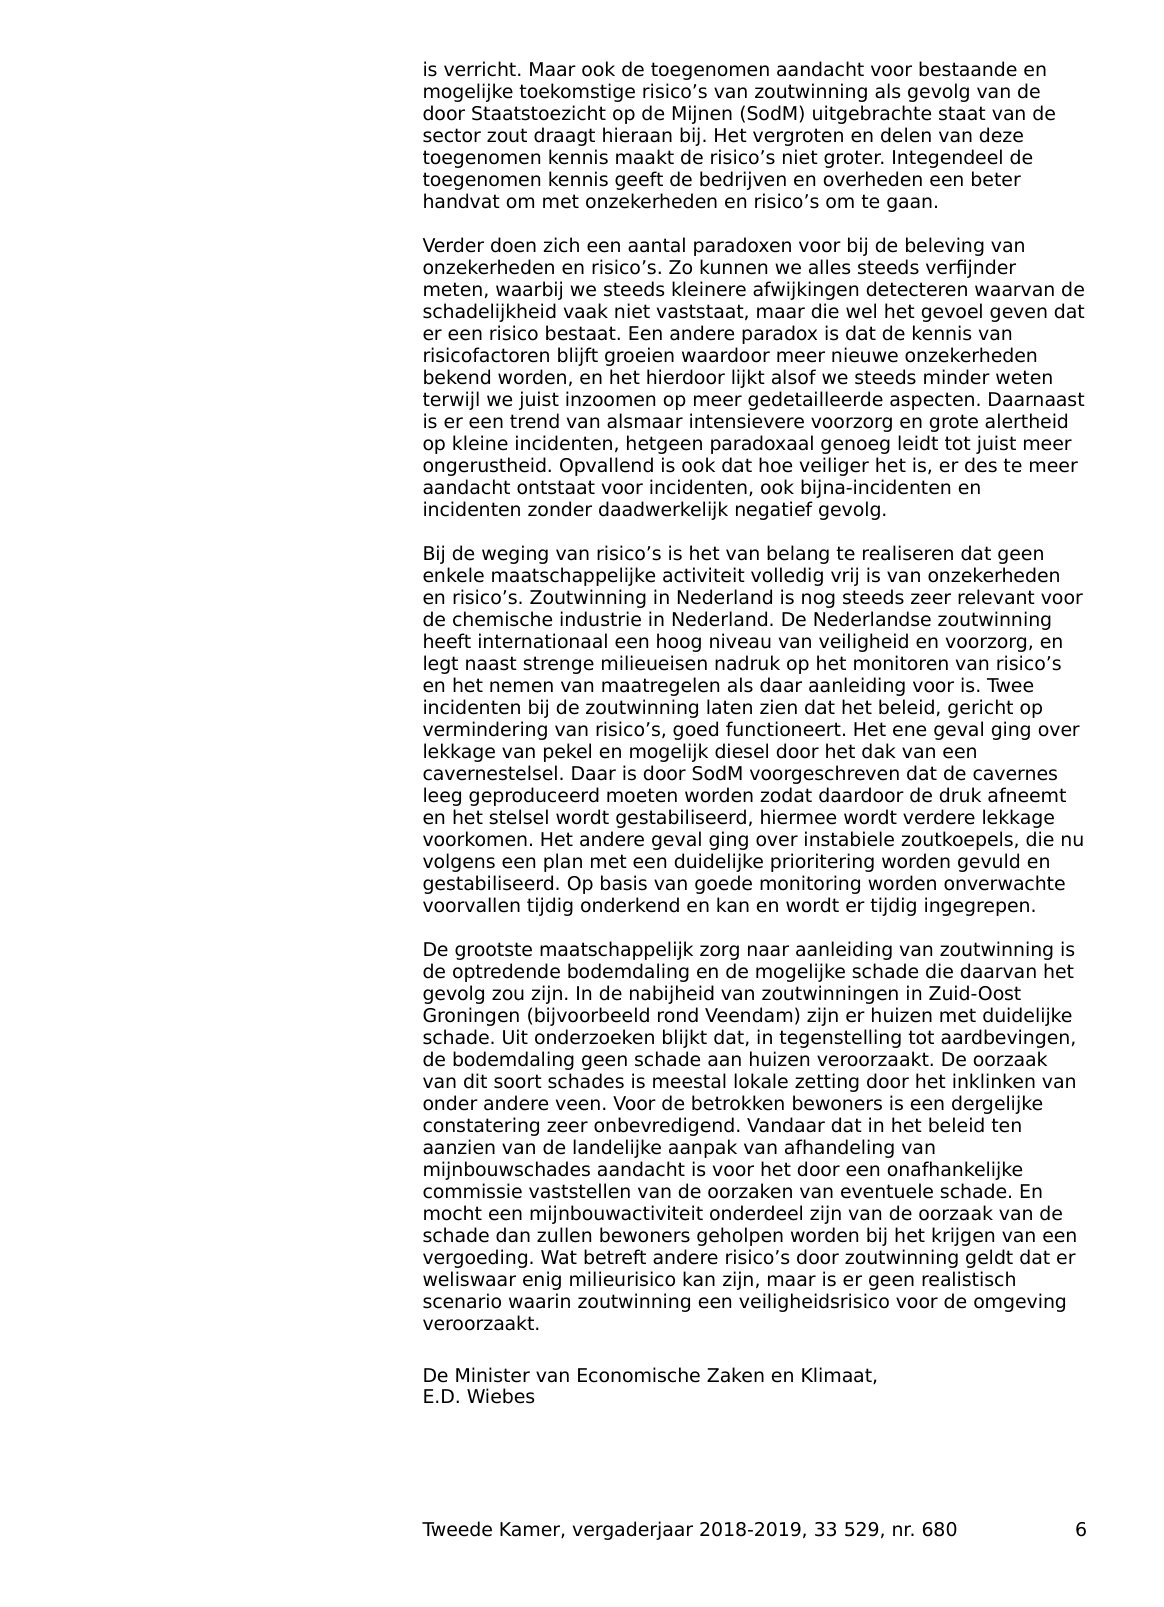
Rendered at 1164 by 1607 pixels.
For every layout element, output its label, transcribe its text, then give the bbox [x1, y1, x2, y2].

text Verder doen zich een aantal paradoxen voor bij de beleving van onzekerheden en risico’s. Zo kunnen we alles steeds verfijnder meten, waarbij we steeds kleinere afwijkingen detecteren waarvan de schadelijkheid vaak niet vaststaat, maar die wel het gevoel geven dat er een risico bestaat. Een andere paradox is dat de kennis van risicofactoren blijft groeien waardoor meer nieuwe onzekerheden bekend worden, en het hierdoor lijkt alsof we steeds minder weten terwijl we juist inzoomen op meer gedetailleerde aspecten. Daarnaast is er een trend van alsmaar intensievere voorzorg en grote alertheid op kleine incidenten, hetgeen paradoxaal genoeg leidt tot juist meer ongerustheid. Opvallend is ook dat hoe veiliger het is, er des te meer aandacht ontstaat voor incidenten, ook bijna-incidenten en incidenten zonder daadwerkelijk negatief gevolg. [422, 235, 1087, 521]
text De Minister van Economische Zaken en Klimaat, E.D. Wiebes [422, 1364, 1087, 1408]
text is verricht. Maar ook de toegenomen aandacht voor bestaande en mogelijke toekomstige risico’s van zoutwinning als gevolg van de door Staatstoezicht op de Mijnen (SodM) uitgebrachte staat van de sector zout draagt hieraan bij. Het vergroten en delen van deze toegenomen kennis maakt de risico’s niet groter. Integendeel de toegenomen kennis geeft de bedrijven en overheden een beter handvat om met onzekerheden en risico’s om te gaan. [422, 59, 1087, 213]
text Bij de weging van risico’s is het van belang te realiseren dat geen enkele maatschappelijke activiteit volledig vrij is van onzekerheden en risico’s. Zoutwinning in Nederland is nog steeds zeer relevant voor de chemische industrie in Nederland. De Nederlandse zoutwinning heeft internationaal een hoog niveau van veiligheid en voorzorg, en legt naast strenge milieueisen nadruk op het monitoren van risico’s en het nemen van maatregelen als daar aanleiding voor is. Twee incidenten bij de zoutwinning laten zien dat het beleid, gericht op vermindering van risico’s, goed functioneert. Het ene geval ging over lekkage van pekel en mogelijk diesel door het dak van een cavernestelsel. Daar is door SodM voorgeschreven dat de cavernes leeg geproduceerd moeten worden zodat daardoor de druk afneemt en het stelsel wordt gestabiliseerd, hiermee wordt verdere lekkage voorkomen. Het andere geval ging over instabiele zoutkoepels, die nu volgens een plan met een duidelijke prioritering worden gevuld en gestabiliseerd. Op basis van goede monitoring worden onverwachte voorvallen tijdig onderkend en kan en wordt er tijdig ingegrepen. [422, 543, 1087, 917]
text De grootste maatschappelijk zorg naar aanleiding van zoutwinning is de optredende bodemdaling en de mogelijke schade die daarvan het gevolg zou zijn. In de nabijheid van zoutwinningen in Zuid-Oost Groningen (bijvoorbeeld rond Veendam) zijn er huizen met duidelijke schade. Uit onderzoeken blijkt dat, in tegenstelling tot aardbevingen, de bodemdaling geen schade aan huizen veroorzaakt. De oorzaak van dit soort schades is meestal lokale zetting door het inklinken van onder andere veen. Voor de betrokken bewoners is een dergelijke constatering zeer onbevredigend. Vandaar dat in het beleid ten aanzien van de landelijke aanpak van afhandeling van mijnbouwschades aandacht is voor het door een onafhankelijke commissie vaststellen van de oorzaken van eventuele schade. En mocht een mijnbouwactiviteit onderdeel zijn van de oorzaak van de schade dan zullen bewoners geholpen worden bij het krijgen van een vergoeding. Wat betreft andere risico’s door zoutwinning geldt dat er weliswaar enig milieurisico kan zijn, maar is er geen realistisch scenario waarin zoutwinning een veiligheidsrisico voor de omgeving veroorzaakt. [422, 939, 1087, 1334]
